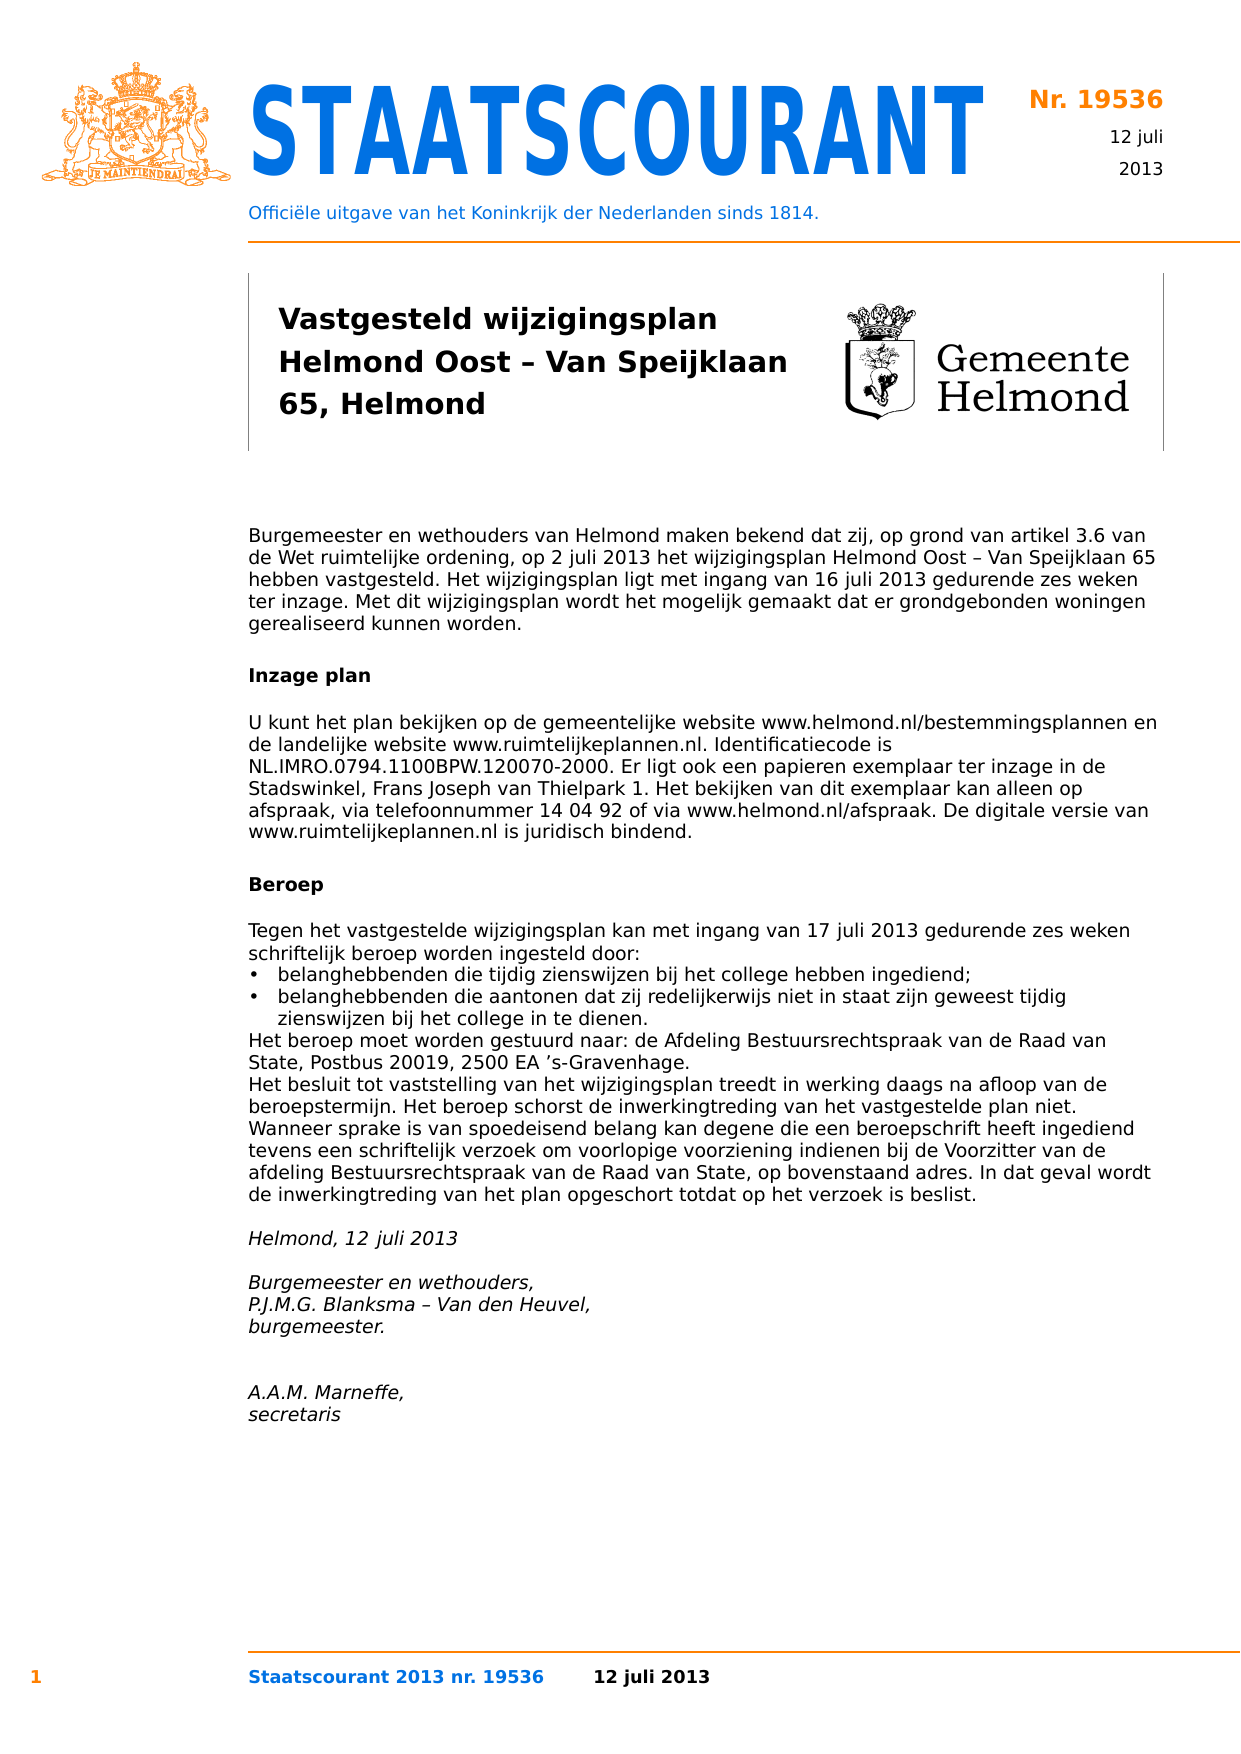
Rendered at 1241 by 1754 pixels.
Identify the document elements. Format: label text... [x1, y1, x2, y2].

table_header [25, 62, 248, 241]
text Helmond, 12 juli 2013 [248, 1228, 1163, 1250]
text Burgemeester en wethouders, P.J.M.G. Blanksma – Van den Heuvel, burgemeester. [248, 1272, 1163, 1338]
text A.A.M. Marneffe, secretaris [248, 1360, 1163, 1426]
table_cell 12 juli [998, 121, 1240, 153]
text Tegen het vastgestelde wijzigingsplan kan met ingang van 17 juli 2013 gedurende zes weken schriftelijk beroep worden ingesteld door: [248, 920, 1163, 964]
picture [844, 302, 1134, 421]
subtitle Inzage plan [248, 664, 1163, 687]
table_cell Officiële uitgave van het Koninkrijk der Nederlanden sinds 1814. [248, 203, 1240, 241]
text • belanghebbenden die aantonen dat zij redelijkerwijs niet in staat zijn geweest tijdig zienswijzen bij het college in te dienen. [248, 986, 1163, 1030]
text • belanghebbenden die tijdig zienswijzen bij het college hebben ingediend; [248, 964, 1163, 986]
subtitle Beroep [248, 873, 1163, 895]
text Burgemeester en wethouders van Helmond maken bekend dat zij, op grond van artikel 3.6 van de Wet ruimtelijke ordening, op 2 juli 2013 het wijzigingsplan Helmond Oost – Van Speijklaan 65 hebben vastgesteld. Het wijzigingsplan ligt met ingang van 16 juli 2013 gedurende zes weken ter inzage. Met dit wijzigingsplan wordt het mogelijk gemaakt dat er grondgebonden woningen gerealiseerd kunnen worden. [248, 525, 1163, 634]
table_cell 2013 [998, 153, 1240, 203]
text Het besluit tot vaststelling van het wijzigingsplan treedt in werking daags na afloop van de beroepstermijn. Het beroep schorst de inwerkingtreding van het vastgestelde plan niet. Wanneer sprake is van spoedeisend belang kan degene die een beroepschrift heeft ingediend tevens een schriftelijk verzoek om voorlopige voorziening indienen bij de Voorzitter van de afdeling Bestuursrechtspraak van de Raad van State, op bovenstaand adres. In dat geval wordt de inwerkingtreding van het plan opgeschort totdat op het verzoek is beslist. [248, 1074, 1163, 1206]
picture [41, 62, 231, 186]
subtitle Vastgesteld wijzigingsplan Helmond Oost – Van Speijklaan 65, Helmond [249, 273, 1163, 451]
table_header Nr. 19536 [998, 62, 1240, 121]
text Het beroep moet worden gestuurd naar: de Afdeling Bestuursrechtspraak van de Raad van State, Postbus 20019, 2500 EA ’s-Gravenhage. [248, 1030, 1163, 1074]
text U kunt het plan bekijken op de gemeentelijke website www.helmond.nl/bestemmingsplannen en de landelijke website www.ruimtelijkeplannen.nl. Identificatiecode is NL.IMRO.0794.1100BPW.120070-2000. Er ligt ook een papieren exemplaar ter inzage in de Stadswinkel, Frans Joseph van Thielpark 1. Het bekijken van dit exemplaar kan alleen op afspraak, via telefoonnummer 14 04 92 of via www.helmond.nl/afspraak. De digitale versie van www.ruimtelijkeplannen.nl is juridisch bindend. [248, 712, 1163, 843]
table_header STAATSCOURANT [248, 62, 998, 203]
